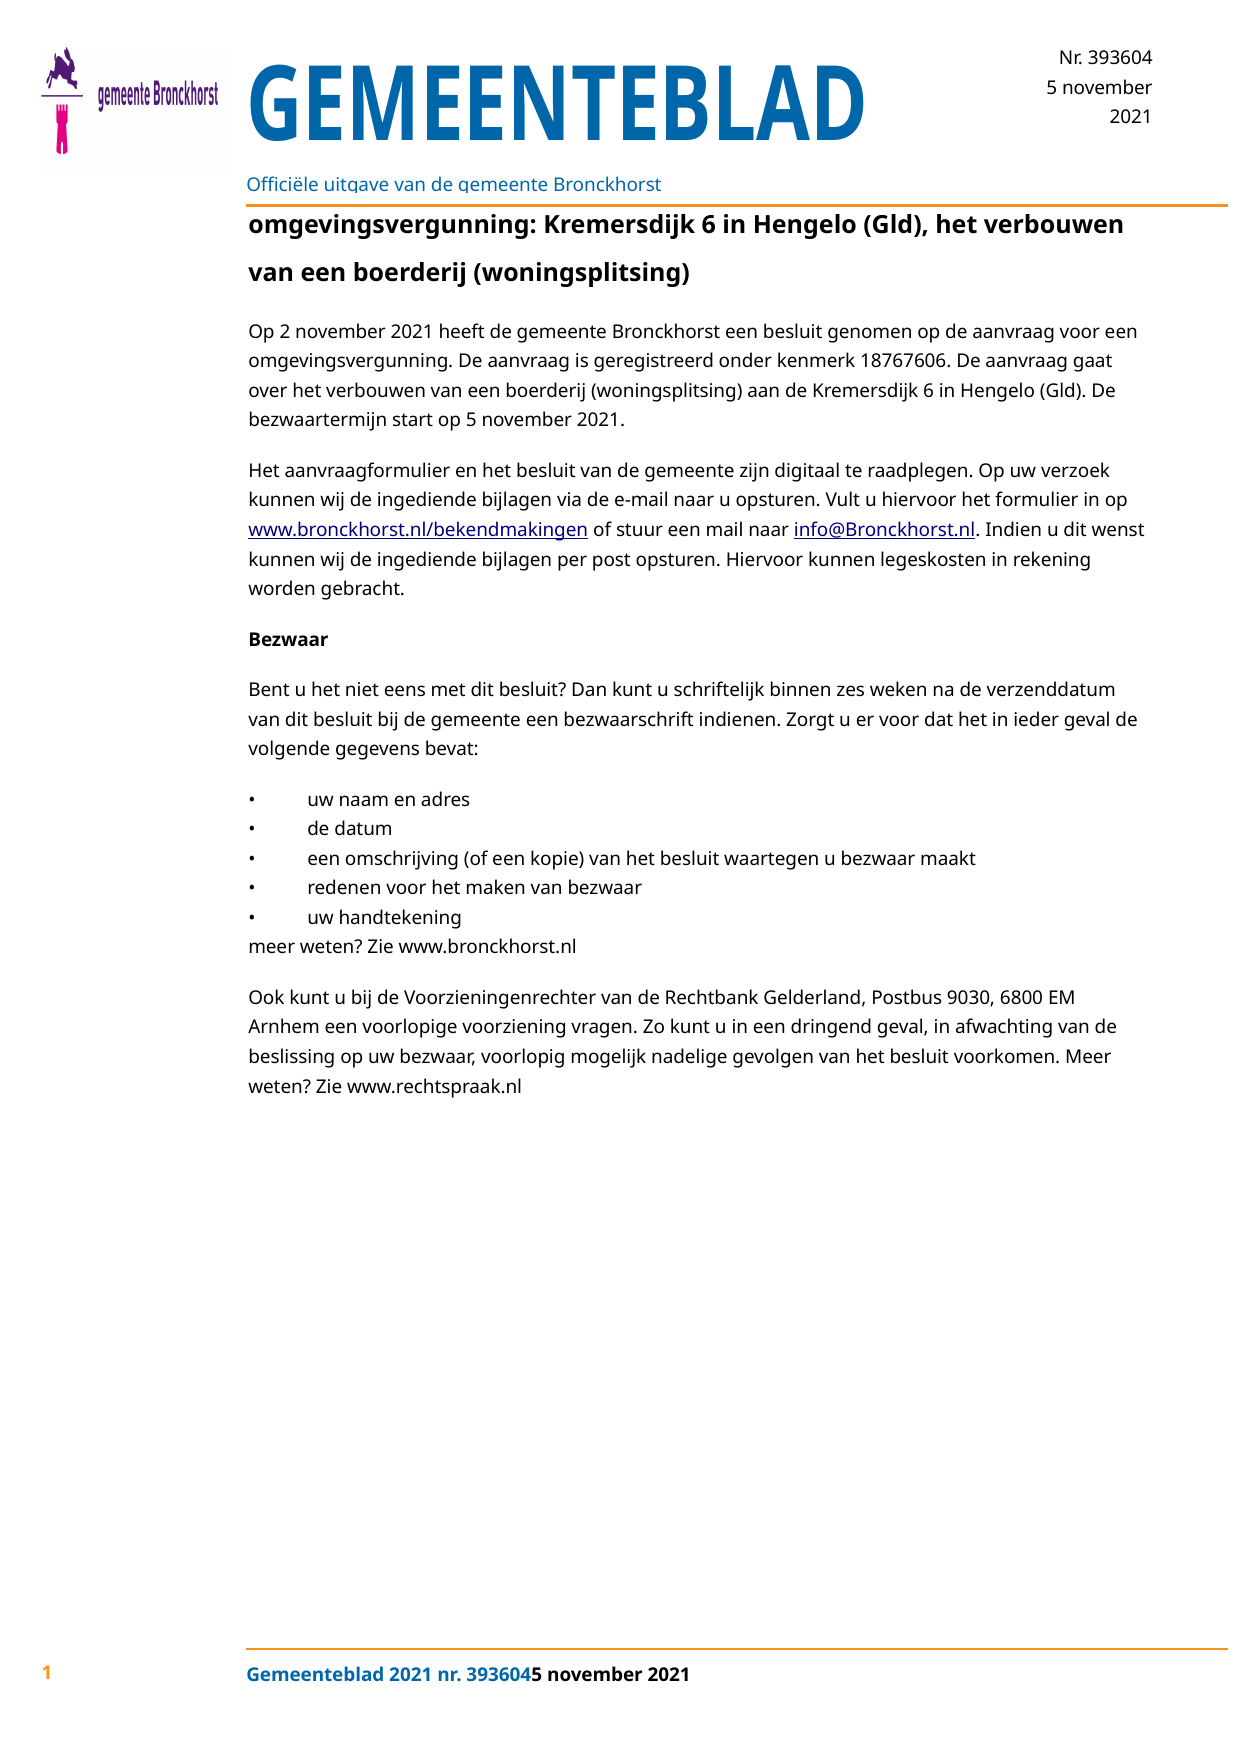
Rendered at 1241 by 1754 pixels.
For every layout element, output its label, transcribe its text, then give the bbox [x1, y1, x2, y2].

text omgevingsvergunning: Kremersdijk 6 in Hengelo (Gld), het verbouwen van een boerderij (woningsplitsing) [248, 207, 1152, 288]
text Bent u het niet eens met dit besluit? Dan kunt u schriftelijk binnen zes weken na de verzenddatum van dit besluit bij de gemeente een bezwaarschrift indienen. Zorgt u er voor dat het in ieder geval de volgende gegevens bevat: [248, 676, 1152, 761]
list uw naam en adres [248, 786, 1152, 812]
text Ook kunt u bij de Voorzieningenrechter van de Rechtbank Gelderland, Postbus 9030, 6800 EM Arnhem een voorlopige voorziening vragen. Zo kunt u in een dringend geval, in afwachting van de beslissing op uw bezwaar, voorlopig mogelijk nadelige gevolgen van het besluit voorkomen. Meer weten? Zie www.rechtspraak.nl [248, 984, 1152, 1099]
list redenen voor het maken van bezwaar [248, 874, 1152, 900]
text Op 2 november 2021 heeft de gemeente Bronckhorst een besluit genomen op de aanvraag voor een omgevingsvergunning. De aanvraag is geregistreerd onder kenmerk 18767606. De aanvraag gaat over het verbouwen van een boerderij (woningsplitsing) aan de Kremersdijk 6 in Hengelo (Gld). De bezwaartermijn start op 5 november 2021. [248, 318, 1152, 432]
text Bezwaar [248, 626, 1152, 652]
list de datum [248, 815, 1152, 841]
list een omschrijving (of een kopie) van het besluit waartegen u bezwaar maakt [248, 845, 1152, 871]
text meer weten? Zie www.bronckhorst.nl [248, 934, 1152, 959]
list uw handtekening [248, 904, 1152, 930]
picture [41, 47, 231, 172]
text Het aanvraagformulier en het besluit van de gemeente zijn digitaal te raadplegen. Op uw verzoek kunnen wij de ingediende bijlagen via de e-mail naar u opsturen. Vult u hiervoor het formulier in op www.bronckhorst.nl/bekendmakingen of stuur een mail naar info@Bronckhorst.nl. Indien u dit wenst kunnen wij de ingediende bijlagen per post opsturen. Hiervoor kunnen legeskosten in rekening worden gebracht. [248, 457, 1152, 601]
